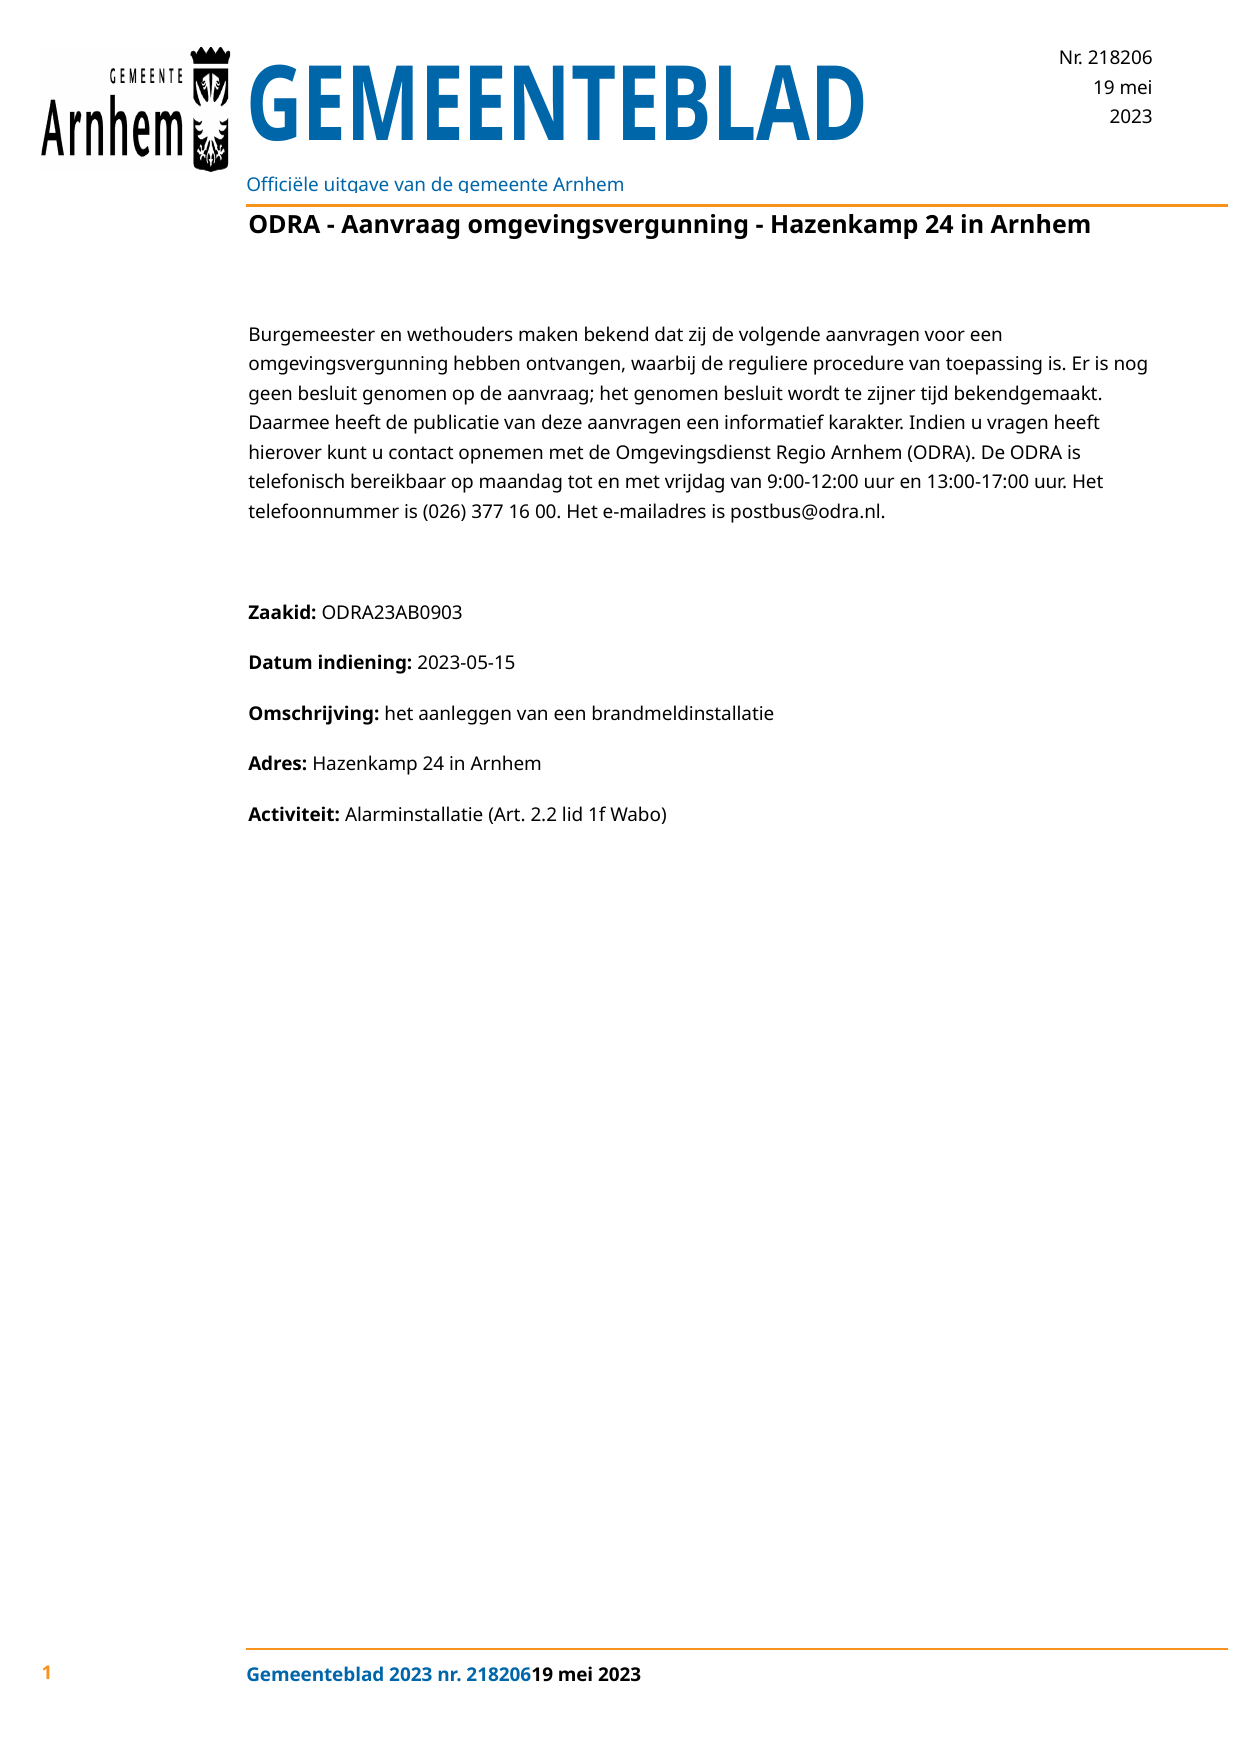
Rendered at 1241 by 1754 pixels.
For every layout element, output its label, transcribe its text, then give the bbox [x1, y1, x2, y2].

text Burgemeester en wethouders maken bekend dat zij de volgende aanvragen voor een omgevingsvergunning hebben ontvangen, waarbij de reguliere procedure van toepassing is. Er is nog geen besluit genomen op de aanvraag; het genomen besluit wordt te zijner tijd bekendgemaakt. Daarmee heeft de publicatie van deze aanvragen een informatief karakter. Indien u vragen heeft hierover kunt u contact opnemen met de Omgevingsdienst Regio Arnhem (ODRA). De ODRA is telefonisch bereikbaar op maandag tot en met vrijdag van 9:00-12:00 uur en 13:00-17:00 uur. Het telefoonnummer is (026) 377 16 00. Het e-mailadres is postbus@odra.nl. [248, 321, 1152, 524]
text Adres: Hazenkamp 24 in Arnhem [248, 750, 1152, 776]
text Omschrijving: het aanleggen van een brandmeldinstallatie [248, 700, 1152, 726]
text Zaakid: ODRA23AB0903 [248, 599, 1152, 625]
picture [41, 47, 231, 172]
text Datum indiening: 2023-05-15 [248, 649, 1152, 675]
text Activiteit: Alarminstallatie (Art. 2.2 lid 1f Wabo) [248, 801, 1152, 826]
text ODRA - Aanvraag omgevingsvergunning - Hazenkamp 24 in Arnhem [248, 207, 1152, 241]
